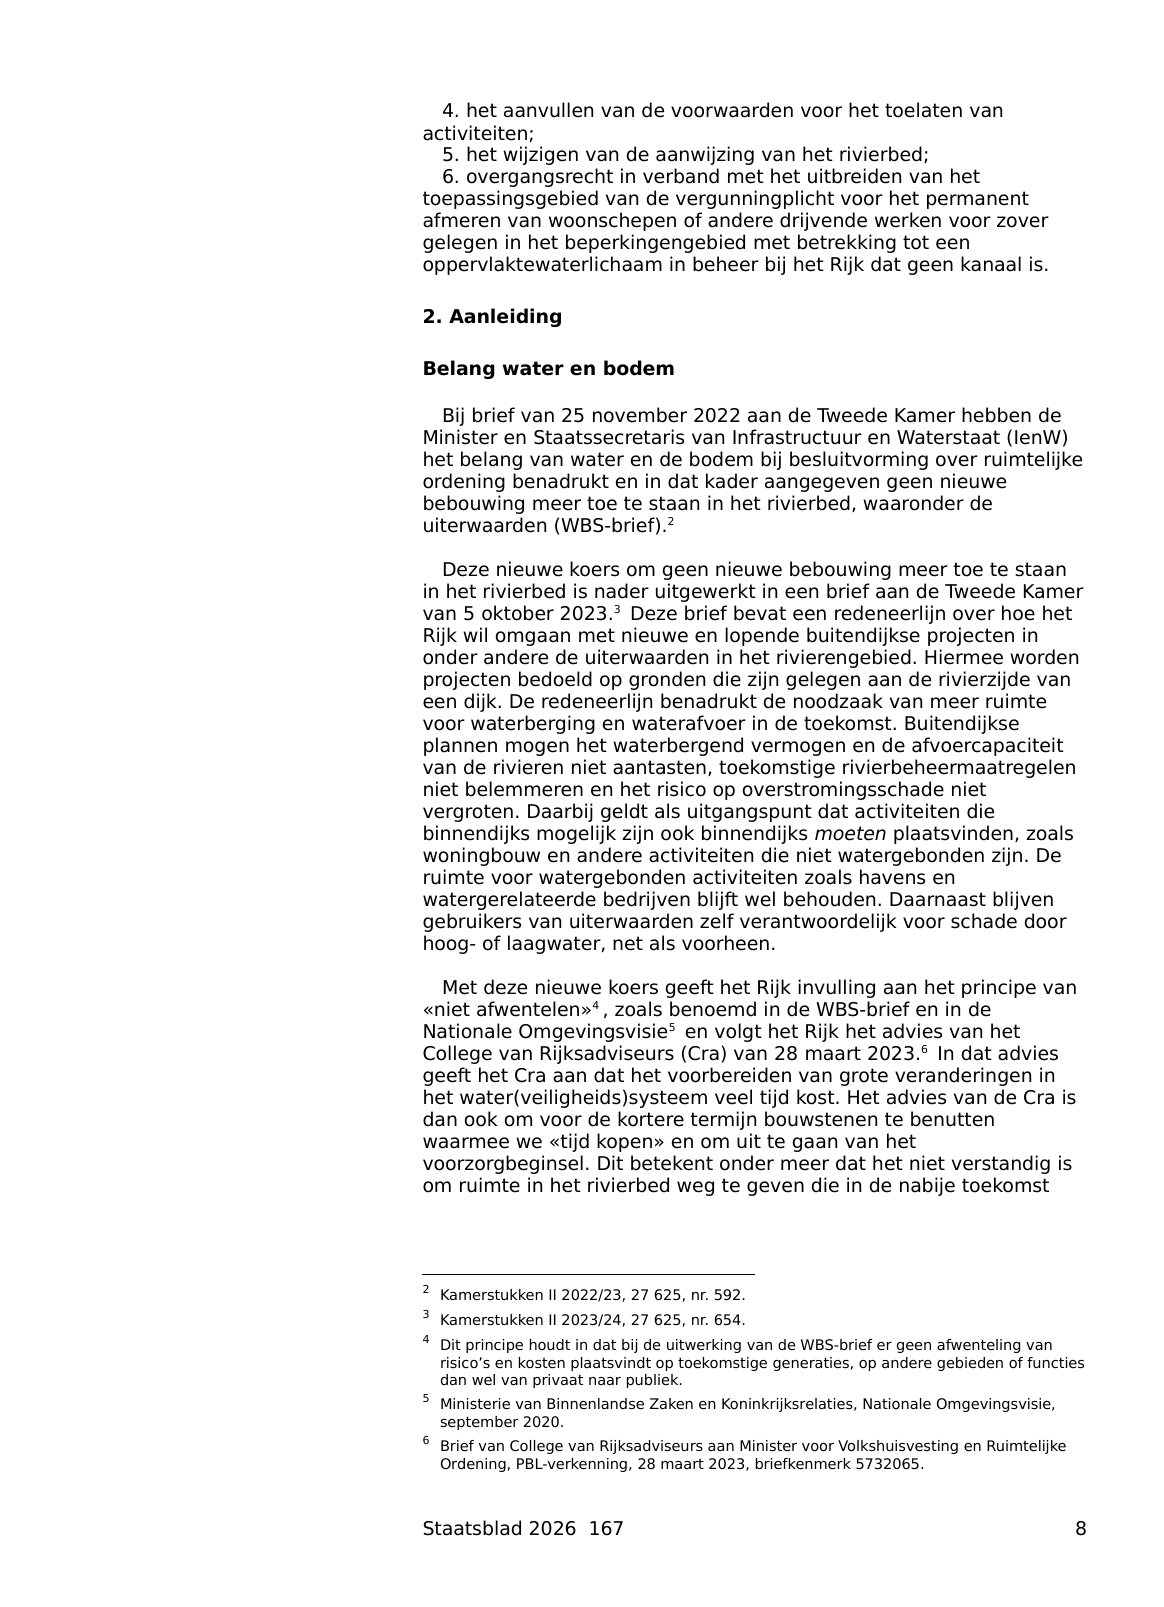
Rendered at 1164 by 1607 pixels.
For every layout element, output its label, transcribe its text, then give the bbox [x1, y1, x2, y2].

text Ministerie van Binnenlandse Zaken en Koninkrijksrelaties, Nationale Omgevingsvisie, september 2020. [422, 1392, 1087, 1431]
subtitle 2. Aanleiding [422, 306, 1087, 328]
subtitle Belang water en bodem [422, 358, 1087, 380]
text 4. het aanvullen van de voorwaarden voor het toelaten van activiteiten; [422, 100, 1087, 144]
text 6. overgangsrecht in verband met het uitbreiden van het toepassingsgebied van de vergunningplicht voor het permanent afmeren van woonschepen of andere drijvende werken voor zover gelegen in het beperkingengebied met betrekking tot een oppervlaktewaterlichaam in beheer bij het Rijk dat geen kanaal is. [422, 166, 1087, 276]
text Bij brief van 25 november 2022 aan de Tweede Kamer hebben de Minister en Staatssecretaris van Infrastructuur en Waterstaat (IenW) het belang van water en de bodem bij besluitvorming over ruimtelijke ordening benadrukt en in dat kader aangegeven geen nieuwe bebouwing meer toe te staan in het rivierbed, waaronder de uiterwaarden (WBS-brief). [422, 405, 1087, 537]
text Kamerstukken II 2023/24, 27 625, nr. 654. [422, 1308, 1087, 1330]
text Dit principe houdt in dat bij de uitwerking van de WBS-brief er geen afwenteling van risico’s en kosten plaatsvindt op toekomstige generaties, op andere gebieden of functies dan wel van privaat naar publiek. [422, 1333, 1087, 1389]
text Deze nieuwe koers om geen nieuwe bebouwing meer toe te staan in het rivierbed is nader uitgewerkt in een brief aan de Tweede Kamer van 5 oktober 2023. Deze brief bevat een redeneerlijn over hoe het Rijk wil omgaan met nieuwe en lopende buitendijkse projecten in onder andere de uiterwaarden in het rivierengebied. Hiermee worden projecten bedoeld op gronden die zijn gelegen aan de rivierzijde van een dijk. De redeneerlijn benadrukt de noodzaak van meer ruimte voor waterberging en waterafvoer in de toekomst. Buitendijkse plannen mogen het waterbergend vermogen en de afvoercapaciteit van de rivieren niet aantasten, toekomstige rivierbeheermaatregelen niet belemmeren en het risico op overstromingsschade niet vergroten. Daarbij geldt als uitgangspunt dat activiteiten die binnendijks mogelijk zijn ook binnendijks moeten plaatsvinden, zoals woningbouw en andere activiteiten die niet watergebonden zijn. De ruimte voor watergebonden activiteiten zoals havens en watergerelateerde bedrijven blijft wel behouden. Daarnaast blijven gebruikers van uiterwaarden zelf verantwoordelijk voor schade door hoog- of laagwater, net als voorheen. [422, 559, 1087, 955]
text Met deze nieuwe koers geeft het Rijk invulling aan het principe van «niet afwentelen», zoals benoemd in de WBS-brief en in de Nationale Omgevingsvisie en volgt het Rijk het advies van het College van Rijksadviseurs (Cra) van 28 maart 2023. In dat advies geeft het Cra aan dat het voorbereiden van grote veranderingen in het water(veiligheids)systeem veel tijd kost. Het advies van de Cra is dan ook om voor de kortere termijn bouwstenen te benutten waarmee we «tijd kopen» en om uit te gaan van het voorzorgbeginsel. Dit betekent onder meer dat het niet verstandig is om ruimte in het rivierbed weg te geven die in de nabije toekomst [422, 977, 1087, 1197]
text 5. het wijzigen van de aanwijzing van het rivierbed; [422, 144, 1087, 166]
text Kamerstukken II 2022/23, 27 625, nr. 592. [422, 1283, 1087, 1305]
text Brief van College van Rijksadviseurs aan Minister voor Volkshuisvesting en Ruimtelijke Ordening, PBL-verkenning, 28 maart 2023, briefkenmerk 5732065. [422, 1434, 1087, 1473]
